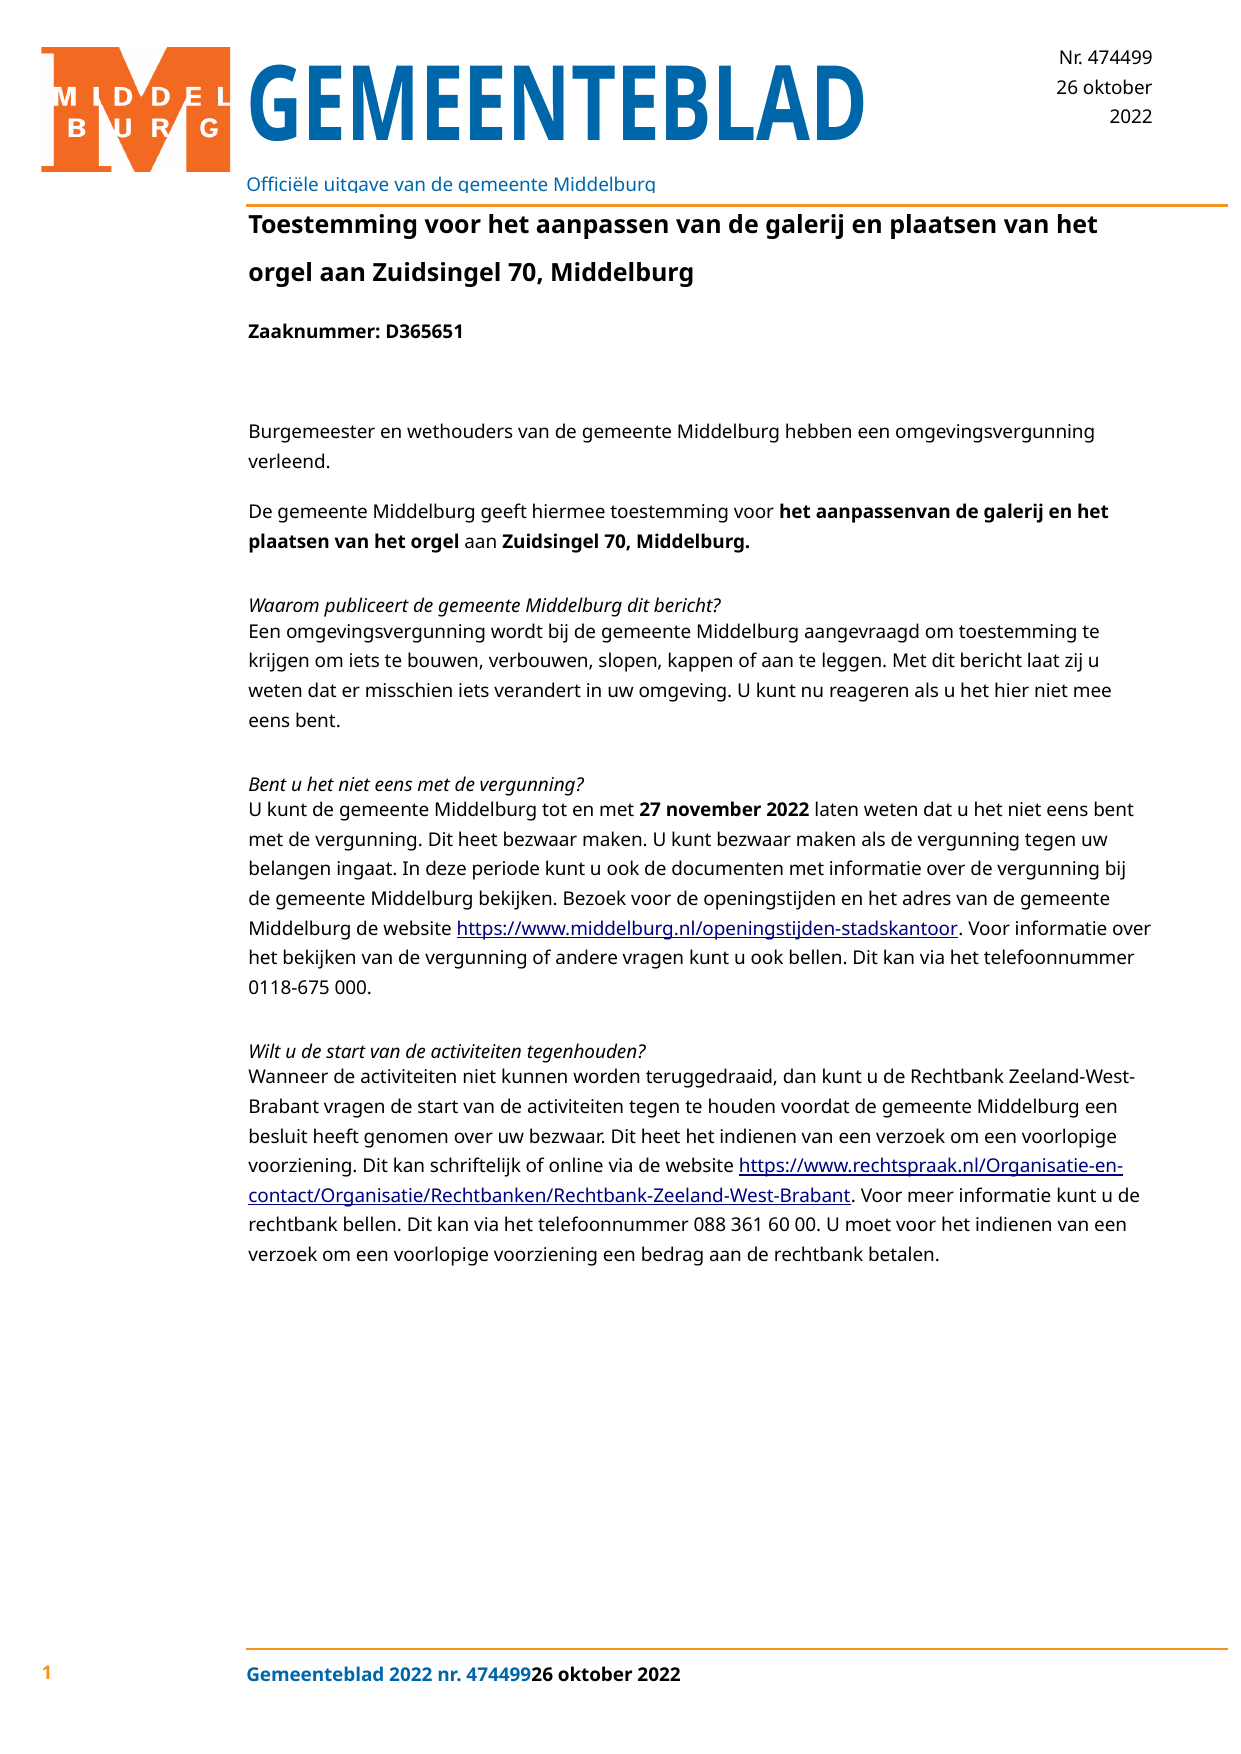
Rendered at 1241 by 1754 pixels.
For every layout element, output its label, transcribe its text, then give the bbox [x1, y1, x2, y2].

text Waarom publiceert de gemeente Middelburg dit bericht? [248, 592, 1152, 618]
text Burgemeester en wethouders van de gemeente Middelburg hebben een omgevingsvergunning verleend. [248, 419, 1152, 474]
picture [41, 47, 231, 172]
text U kunt de gemeente Middelburg tot en met 27 november 2022 laten weten dat u het niet eens bent met de vergunning. Dit heet bezwaar maken. U kunt bezwaar maken als de vergunning tegen uw belangen ingaat. In deze periode kunt u ook de documenten met informatie over de vergunning bij de gemeente Middelburg bekijken. Bezoek voor de openingstijden en het adres van de gemeente Middelburg de website https://www.middelburg.nl/openingstijden-stadskantoor. Voor informatie over het bekijken van de vergunning of andere vragen kunt u ook bellen. Dit kan via het telefoonnummer 0118-675 000. [248, 796, 1152, 1000]
text Toestemming voor het aanpassen van de galerij en plaatsen van het orgel aan Zuidsingel 70, Middelburg [248, 207, 1152, 288]
text De gemeente Middelburg geeft hiermee toestemming voor het aanpassenvan de galerij en het plaatsen van het orgel aan Zuidsingel 70, Middelburg. [248, 499, 1152, 554]
text Een omgevingsvergunning wordt bij de gemeente Middelburg aangevraagd om toestemming te krijgen om iets te bouwen, verbouwen, slopen, kappen of aan te leggen. Met dit bericht laat zij u weten dat er misschien iets verandert in uw omgeving. U kunt nu reageren als u het hier niet mee eens bent. [248, 618, 1152, 732]
text Bent u het niet eens met de vergunning? [248, 771, 1152, 796]
text Wilt u de start van de activiteiten tegenhouden? [248, 1038, 1152, 1064]
text Zaaknummer: D365651 [248, 318, 1152, 344]
text Wanneer de activiteiten niet kunnen worden teruggedraaid, dan kunt u de Rechtbank Zeeland-West-Brabant vragen de start van de activiteiten tegen te houden voordat de gemeente Middelburg een besluit heeft genomen over uw bezwaar. Dit heet het indienen van een verzoek om een voorlopige voorziening. Dit kan schriftelijk of online via de website https://www.rechtspraak.nl/Organisatie-en-contact/Organisatie/Rechtbanken/Rechtbank-Zeeland-West-Brabant. Voor meer informatie kunt u de rechtbank bellen. Dit kan via het telefoonnummer 088 361 60 00. U moet voor het indienen van een verzoek om een voorlopige voorziening een bedrag aan de rechtbank betalen. [248, 1064, 1152, 1267]
